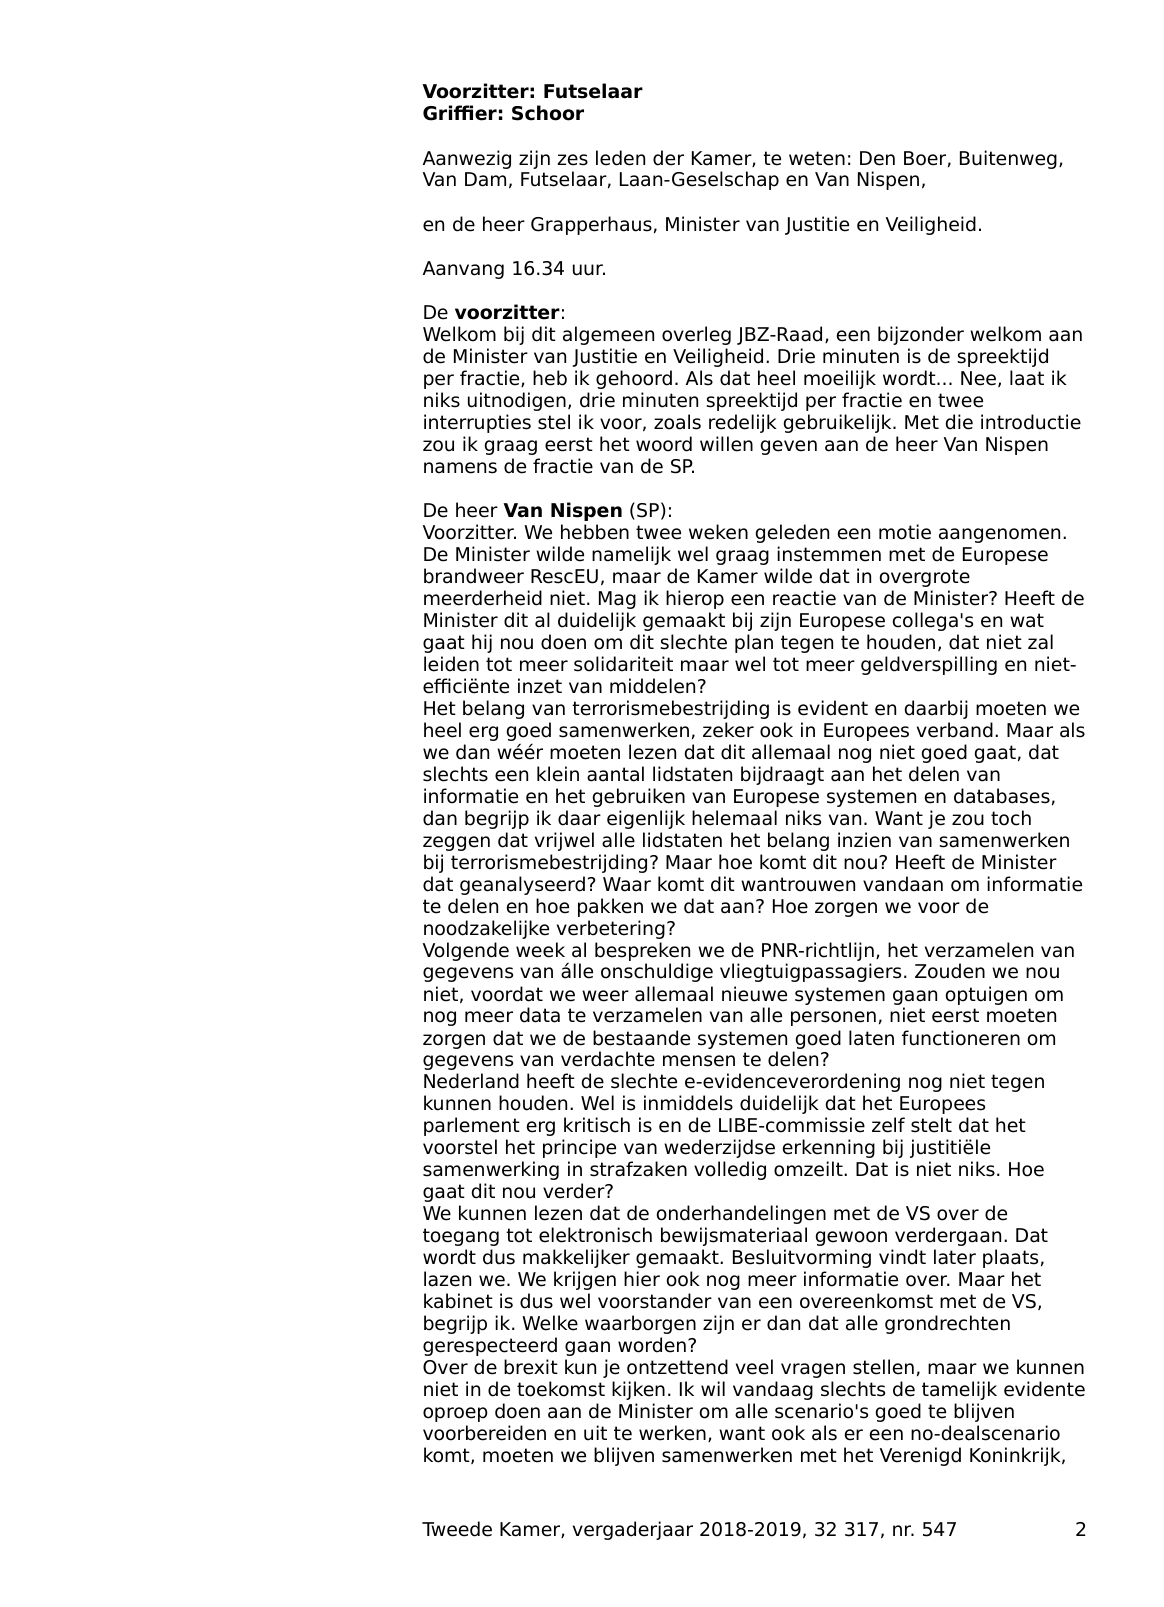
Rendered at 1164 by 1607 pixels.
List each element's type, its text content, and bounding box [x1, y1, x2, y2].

text De voorzitter: [422, 302, 1087, 324]
text Griffier: Schoor [422, 103, 1087, 125]
text Over de brexit kun je ontzettend veel vragen stellen, maar we kunnen niet in de toekomst kijken. Ik wil vandaag slechts de tamelijk evidente oproep doen aan de Minister om alle scenario's goed te blijven voorbereiden en uit te werken, want ook als er een no-dealscenario komt, moeten we blijven samenwerken met het Verenigd Koninkrijk, [422, 1357, 1087, 1467]
text Het belang van terrorismebestrijding is evident en daarbij moeten we heel erg goed samenwerken, zeker ook in Europees verband. Maar als we dan wéér moeten lezen dat dit allemaal nog niet goed gaat, dat slechts een klein aantal lidstaten bijdraagt aan het delen van informatie en het gebruiken van Europese systemen en databases, dan begrijp ik daar eigenlijk helemaal niks van. Want je zou toch zeggen dat vrijwel alle lidstaten het belang inzien van samenwerken bij terrorismebestrijding? Maar hoe komt dit nou? Heeft de Minister dat geanalyseerd? Waar komt dit wantrouwen vandaan om informatie te delen en hoe pakken we dat aan? Hoe zorgen we voor de noodzakelijke verbetering? [422, 698, 1087, 939]
text Welkom bij dit algemeen overleg JBZ-Raad, een bijzonder welkom aan de Minister van Justitie en Veiligheid. Drie minuten is de spreektijd per fractie, heb ik gehoord. Als dat heel moeilijk wordt... Nee, laat ik niks uitnodigen, drie minuten spreektijd per fractie en twee interrupties stel ik voor, zoals redelijk gebruikelijk. Met die introductie zou ik graag eerst het woord willen geven aan de heer Van Nispen namens de fractie van de SP. [422, 324, 1087, 478]
text Aanvang 16.34 uur. [422, 258, 1087, 280]
text Nederland heeft de slechte e-evidenceverordening nog niet tegen kunnen houden. Wel is inmiddels duidelijk dat het Europees parlement erg kritisch is en de LIBE-commissie zelf stelt dat het voorstel het principe van wederzijdse erkenning bij justitiële samenwerking in strafzaken volledig omzeilt. Dat is niet niks. Hoe gaat dit nou verder? [422, 1071, 1087, 1203]
text en de heer Grapperhaus, Minister van Justitie en Veiligheid. [422, 213, 1087, 236]
text We kunnen lezen dat de onderhandelingen met de VS over de toegang tot elektronisch bewijsmateriaal gewoon verdergaan. Dat wordt dus makkelijker gemaakt. Besluitvorming vindt later plaats, lazen we. We krijgen hier ook nog meer informatie over. Maar het kabinet is dus wel voorstander van een overeenkomst met de VS, begrijp ik. Welke waarborgen zijn er dan dat alle grondrechten gerespecteerd gaan worden? [422, 1203, 1087, 1357]
text Volgende week al bespreken we de PNR-richtlijn, het verzamelen van gegevens van álle onschuldige vliegtuigpassagiers. Zouden we nou niet, voordat we weer allemaal nieuwe systemen gaan optuigen om nog meer data te verzamelen van alle personen, niet eerst moeten zorgen dat we de bestaande systemen goed laten functioneren om gegevens van verdachte mensen te delen? [422, 939, 1087, 1071]
text De heer Van Nispen (SP): [422, 500, 1087, 522]
text Voorzitter. We hebben twee weken geleden een motie aangenomen. De Minister wilde namelijk wel graag instemmen met de Europese brandweer RescEU, maar de Kamer wilde dat in overgrote meerderheid niet. Mag ik hierop een reactie van de Minister? Heeft de Minister dit al duidelijk gemaakt bij zijn Europese collega's en wat gaat hij nou doen om dit slechte plan tegen te houden, dat niet zal leiden tot meer solidariteit maar wel tot meer geldverspilling en niet-efficiënte inzet van middelen? [422, 522, 1087, 698]
text Aanwezig zijn zes leden der Kamer, te weten: Den Boer, Buitenweg, Van Dam, Futselaar, Laan-Geselschap en Van Nispen, [422, 147, 1087, 191]
text Voorzitter: Futselaar [422, 81, 1087, 103]
